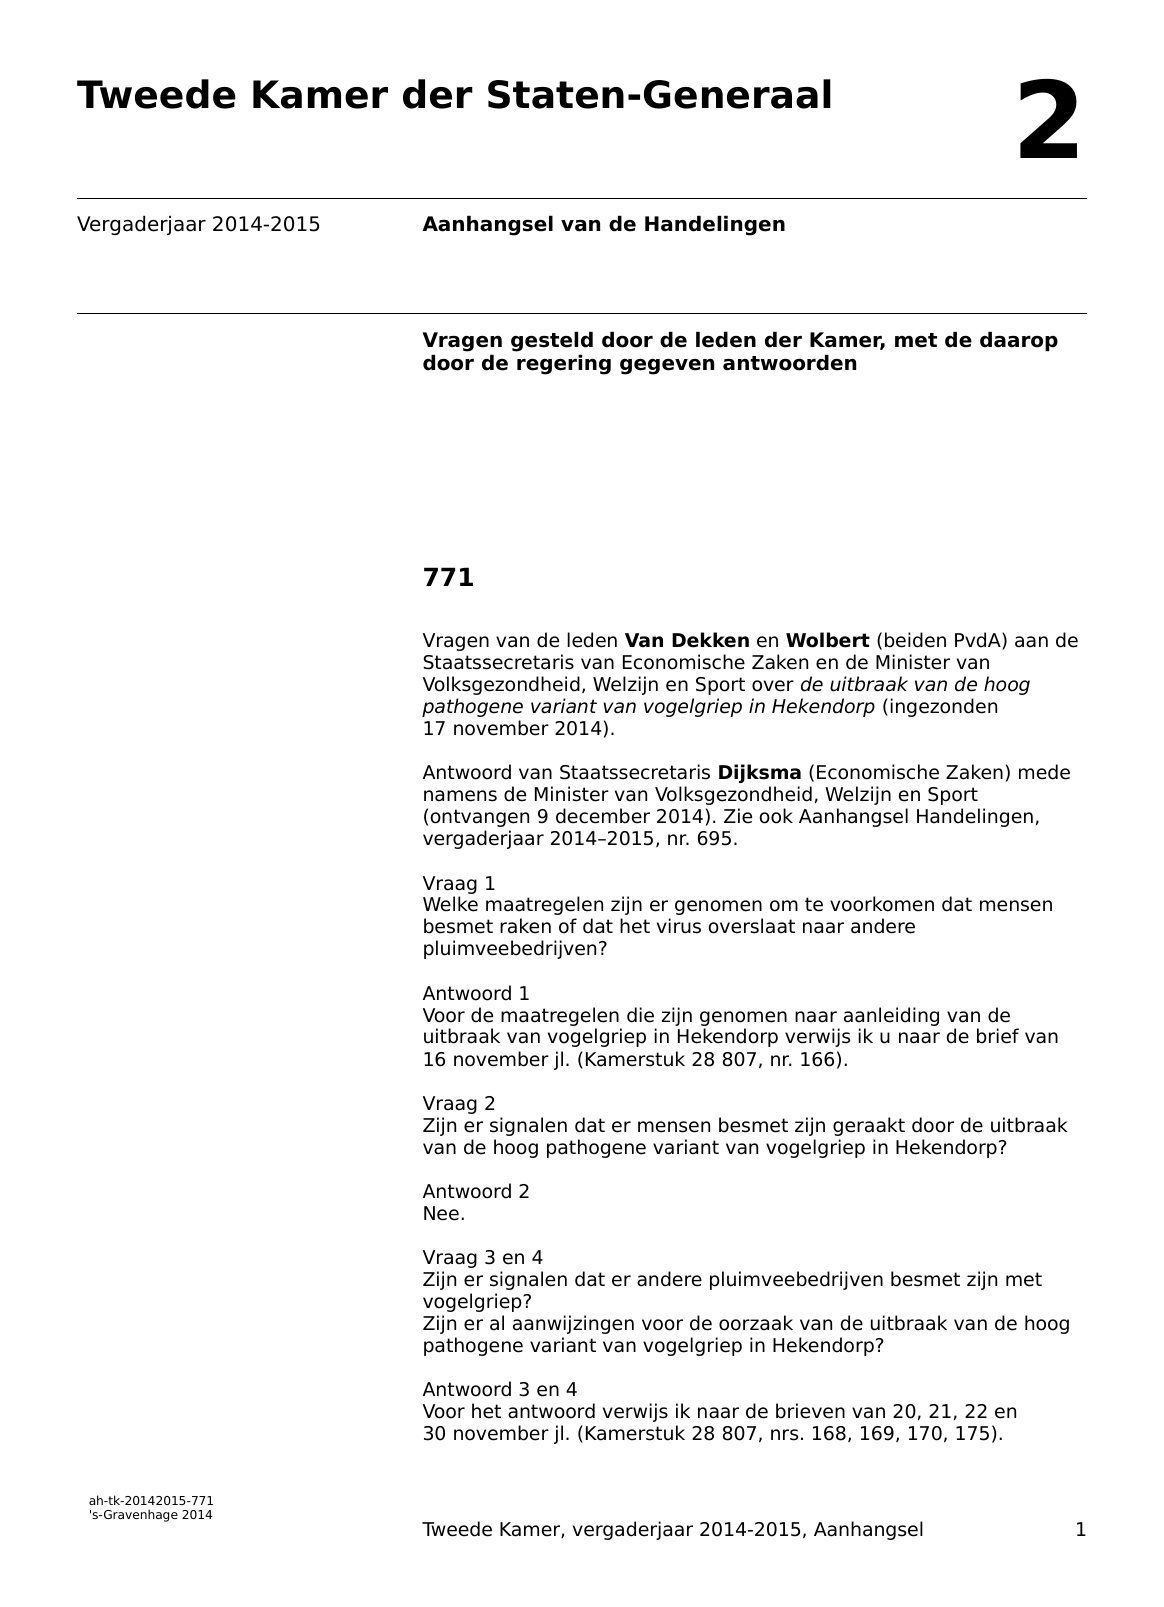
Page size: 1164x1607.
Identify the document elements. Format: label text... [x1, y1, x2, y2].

table_cell Vergaderjaar 2014-2015 [77, 199, 422, 313]
table_cell Aanhangsel van de Handelingen [422, 199, 1087, 313]
text Vraag 2 [422, 1093, 1087, 1114]
text Zijn er al aanwijzingen voor de oorzaak van de uitbraak van de hoog pathogene variant van vogelgriep in Hekendorp? [422, 1313, 1087, 1357]
text Zijn er signalen dat er andere pluimveebedrijven besmet zijn met vogelgriep? [422, 1269, 1087, 1313]
text Antwoord van Staatssecretaris Dijksma (Economische Zaken) mede namens de Minister van Volksgezondheid, Welzijn en Sport (ontvangen 9 december 2014). Zie ook Aanhangsel Handelingen, vergaderjaar 2014–2015, nr. 695. [422, 762, 1087, 850]
text Vraag 1 [422, 872, 1087, 894]
text Antwoord 1 [422, 982, 1087, 1004]
text Zijn er signalen dat er mensen besmet zijn geraakt door de uitbraak van de hoog pathogene variant van vogelgriep in Hekendorp? [422, 1114, 1087, 1158]
text Nee. [422, 1203, 1087, 1225]
text 771 [422, 563, 1087, 592]
text Antwoord 2 [422, 1181, 1087, 1203]
table_cell Vragen gesteld door de leden der Kamer, met de daarop door de regering gegeven antwoorden [422, 314, 1087, 375]
text Antwoord 3 en 4 [422, 1379, 1087, 1401]
text ah-tk-20142015-771 [88, 1494, 323, 1508]
text Voor het antwoord verwijs ik naar de brieven van 20, 21, 22 en 30 november jl. (Kamerstuk 28 807, nrs. 168, 169, 170, 175). [422, 1401, 1087, 1445]
text 's-Gravenhage 2014 [88, 1508, 323, 1522]
text Vraag 3 en 4 [422, 1247, 1087, 1269]
table_header Tweede Kamer der Staten-Generaal [77, 59, 886, 198]
text Welke maatregelen zijn er genomen om te voorkomen dat mensen besmet raken of dat het virus overslaat naar andere pluimveebedrijven? [422, 894, 1087, 960]
text Vragen van de leden Van Dekken en Wolbert (beiden PvdA) aan de Staatssecretaris van Economische Zaken en de Minister van Volksgezondheid, Welzijn en Sport over de uitbraak van de hoog pathogene variant van vogelgriep in Hekendorp (ingezonden 17 november 2014). [422, 630, 1087, 740]
table_cell [77, 314, 422, 375]
table_header 2 [886, 59, 1087, 198]
text Voor de maatregelen die zijn genomen naar aanleiding van de uitbraak van vogelgriep in Hekendorp verwijs ik u naar de brief van 16 november jl. (Kamerstuk 28 807, nr. 166). [422, 1004, 1087, 1070]
